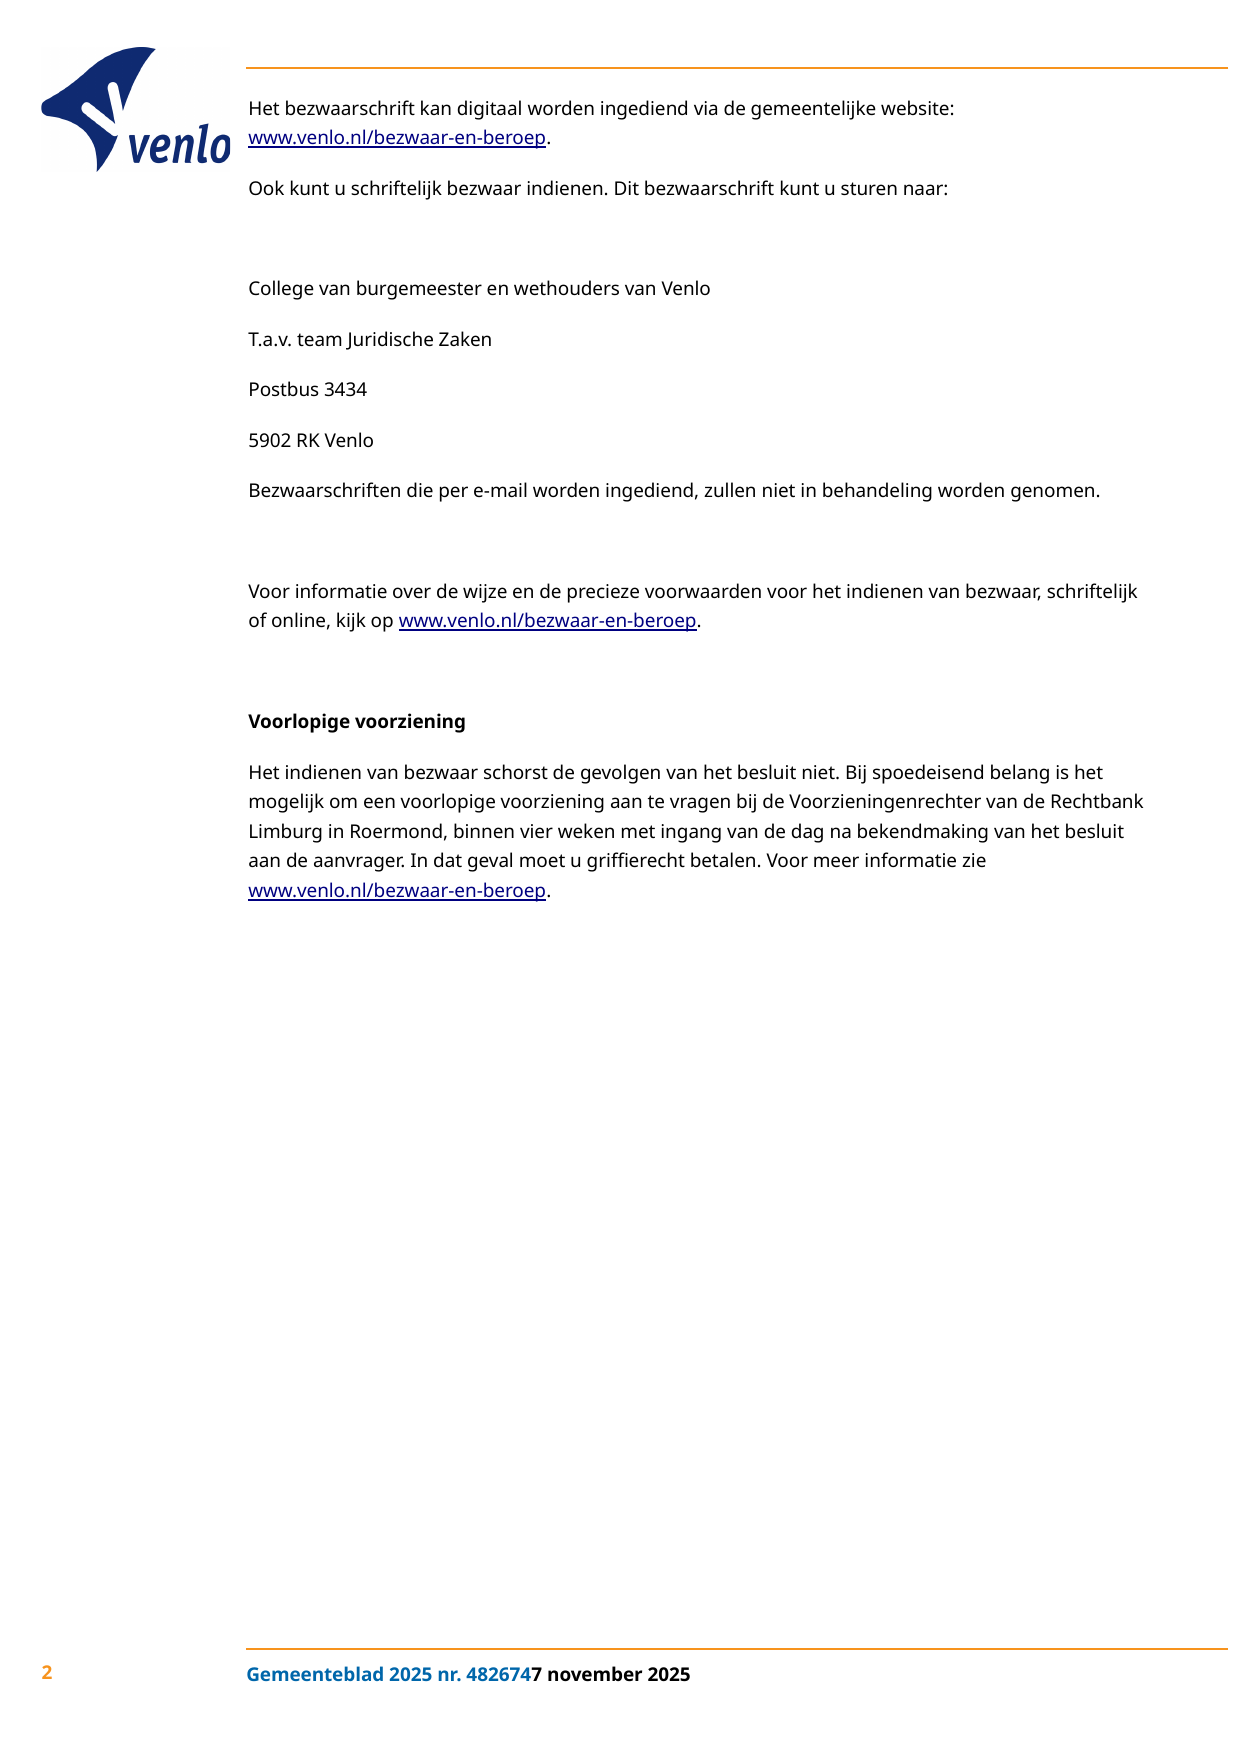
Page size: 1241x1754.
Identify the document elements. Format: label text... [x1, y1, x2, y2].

text Bezwaarschriften die per e-mail worden ingediend, zullen niet in behandeling worden genomen. [248, 477, 1152, 503]
text Voorlopige voorziening [248, 708, 1152, 734]
text Het indienen van bezwaar schorst de gevolgen van het besluit niet. Bij spoedeisend belang is het mogelijk om een voorlopige voorziening aan te vragen bij de Voorzieningenrechter van de Rechtbank Limburg in Roermond, binnen vier weken met ingang van de dag na bekendmaking van het besluit aan de aanvrager. In dat geval moet u griffierecht betalen. Voor meer informatie zie www.venlo.nl/bezwaar-en-beroep. [248, 759, 1152, 903]
text Postbus 3434 [248, 376, 1152, 402]
text 5902 RK Venlo [248, 427, 1152, 453]
text Ook kunt u schriftelijk bezwaar indienen. Dit bezwaarschrift kunt u sturen naar: [248, 175, 1152, 201]
picture [41, 47, 231, 172]
text College van burgemeester en wethouders van Venlo [248, 276, 1152, 301]
text T.a.v. team Juridische Zaken [248, 326, 1152, 352]
text Voor informatie over de wijze en de precieze voorwaarden voor het indienen van bezwaar, schriftelijk of online, kijk op www.venlo.nl/bezwaar-en-beroep. [248, 578, 1152, 633]
text Het bezwaarschrift kan digitaal worden ingediend via de gemeentelijke website: www.venlo.nl/bezwaar-en-beroep. [248, 95, 1152, 150]
